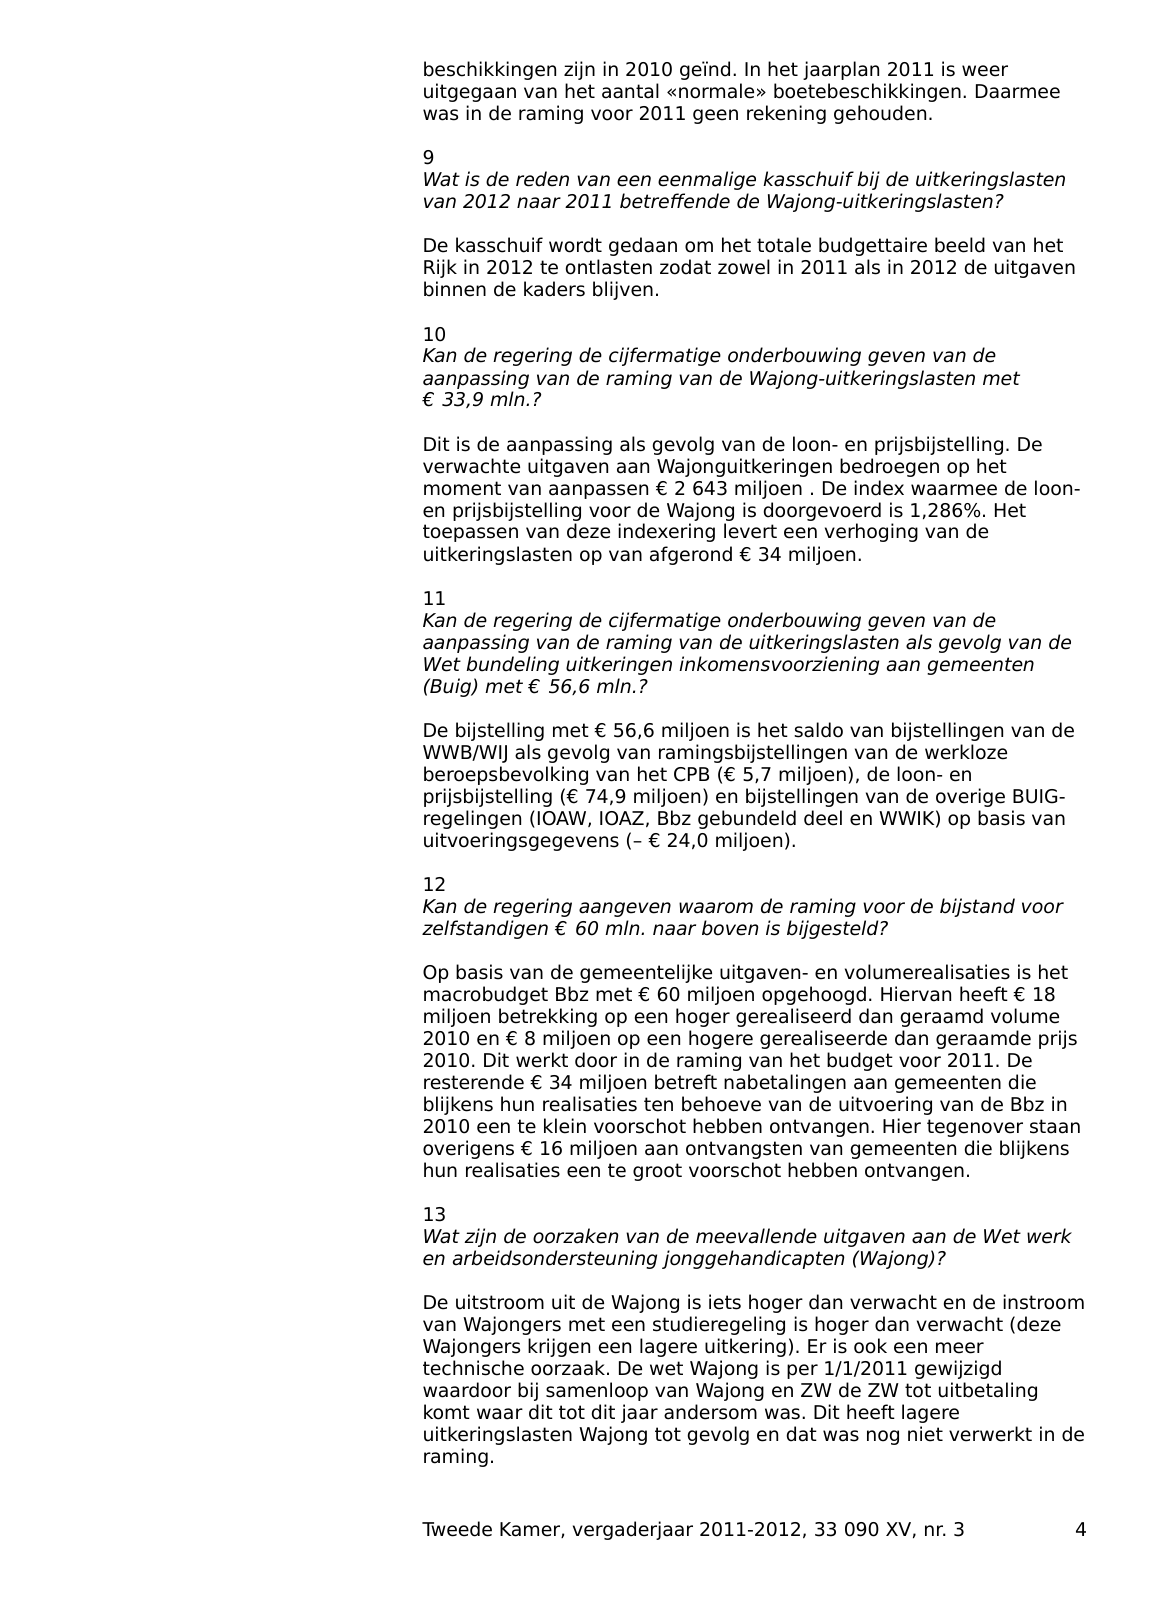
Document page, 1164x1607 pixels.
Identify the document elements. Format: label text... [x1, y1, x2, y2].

text beschikkingen zijn in 2010 geïnd. In het jaarplan 2011 is weer uitgegaan van het aantal «normale» boetebeschikkingen. Daarmee was in de raming voor 2011 geen rekening gehouden. [422, 59, 1087, 125]
text 9 [422, 147, 1087, 169]
text Dit is de aanpassing als gevolg van de loon- en prijsbijstelling. De verwachte uitgaven aan Wajonguitkeringen bedroegen op het moment van aanpassen € 2 643 miljoen . De index waarmee de loon- en prijsbijstelling voor de Wajong is doorgevoerd is 1,286%. Het toepassen van deze indexering levert een verhoging van de uitkeringslasten op van afgerond € 34 miljoen. [422, 433, 1087, 565]
text Wat is de reden van een eenmalige kasschuif bij de uitkeringslasten van 2012 naar 2011 betreffende de Wajong-uitkeringslasten? [422, 169, 1087, 213]
text 12 [422, 874, 1087, 896]
text Kan de regering aangeven waarom de raming voor de bijstand voor zelfstandigen € 60 mln. naar boven is bijgesteld? [422, 896, 1087, 940]
text 13 [422, 1204, 1087, 1226]
text De uitstroom uit de Wajong is iets hoger dan verwacht en de instroom van Wajongers met een studieregeling is hoger dan verwacht (deze Wajongers krijgen een lagere uitkering). Er is ook een meer technische oorzaak. De wet Wajong is per 1/1/2011 gewijzigd waardoor bij samenloop van Wajong en ZW de ZW tot uitbetaling komt waar dit tot dit jaar andersom was. Dit heeft lagere uitkeringslasten Wajong tot gevolg en dat was nog niet verwerkt in de raming. [422, 1292, 1087, 1468]
text Kan de regering de cijfermatige onderbouwing geven van de aanpassing van de raming van de Wajong-uitkeringslasten met € 33,9 mln.? [422, 345, 1087, 411]
text 10 [422, 323, 1087, 345]
text Op basis van de gemeentelijke uitgaven- en volumerealisaties is het macrobudget Bbz met € 60 miljoen opgehoogd. Hiervan heeft € 18 miljoen betrekking op een hoger gerealiseerd dan geraamd volume 2010 en € 8 miljoen op een hogere gerealiseerde dan geraamde prijs 2010. Dit werkt door in de raming van het budget voor 2011. De resterende € 34 miljoen betreft nabetalingen aan gemeenten die blijkens hun realisaties ten behoeve van de uitvoering van de Bbz in 2010 een te klein voorschot hebben ontvangen. Hier tegenover staan overigens € 16 miljoen aan ontvangsten van gemeenten die blijkens hun realisaties een te groot voorschot hebben ontvangen. [422, 962, 1087, 1182]
text 11 [422, 588, 1087, 609]
text Kan de regering de cijfermatige onderbouwing geven van de aanpassing van de raming van de uitkeringslasten als gevolg van de Wet bundeling uitkeringen inkomensvoorziening aan gemeenten (Buig) met € 56,6 mln.? [422, 609, 1087, 697]
text De kasschuif wordt gedaan om het totale budgettaire beeld van het Rijk in 2012 te ontlasten zodat zowel in 2011 als in 2012 de uitgaven binnen de kaders blijven. [422, 235, 1087, 301]
text Wat zijn de oorzaken van de meevallende uitgaven aan de Wet werk en arbeidsondersteuning jonggehandicapten (Wajong)? [422, 1226, 1087, 1270]
text De bijstelling met € 56,6 miljoen is het saldo van bijstellingen van de WWB/WIJ als gevolg van ramingsbijstellingen van de werkloze beroepsbevolking van het CPB (€ 5,7 miljoen), de loon- en prijsbijstelling (€ 74,9 miljoen) en bijstellingen van de overige BUIG-regelingen (IOAW, IOAZ, Bbz gebundeld deel en WWIK) op basis van uitvoeringsgegevens (– € 24,0 miljoen). [422, 720, 1087, 852]
